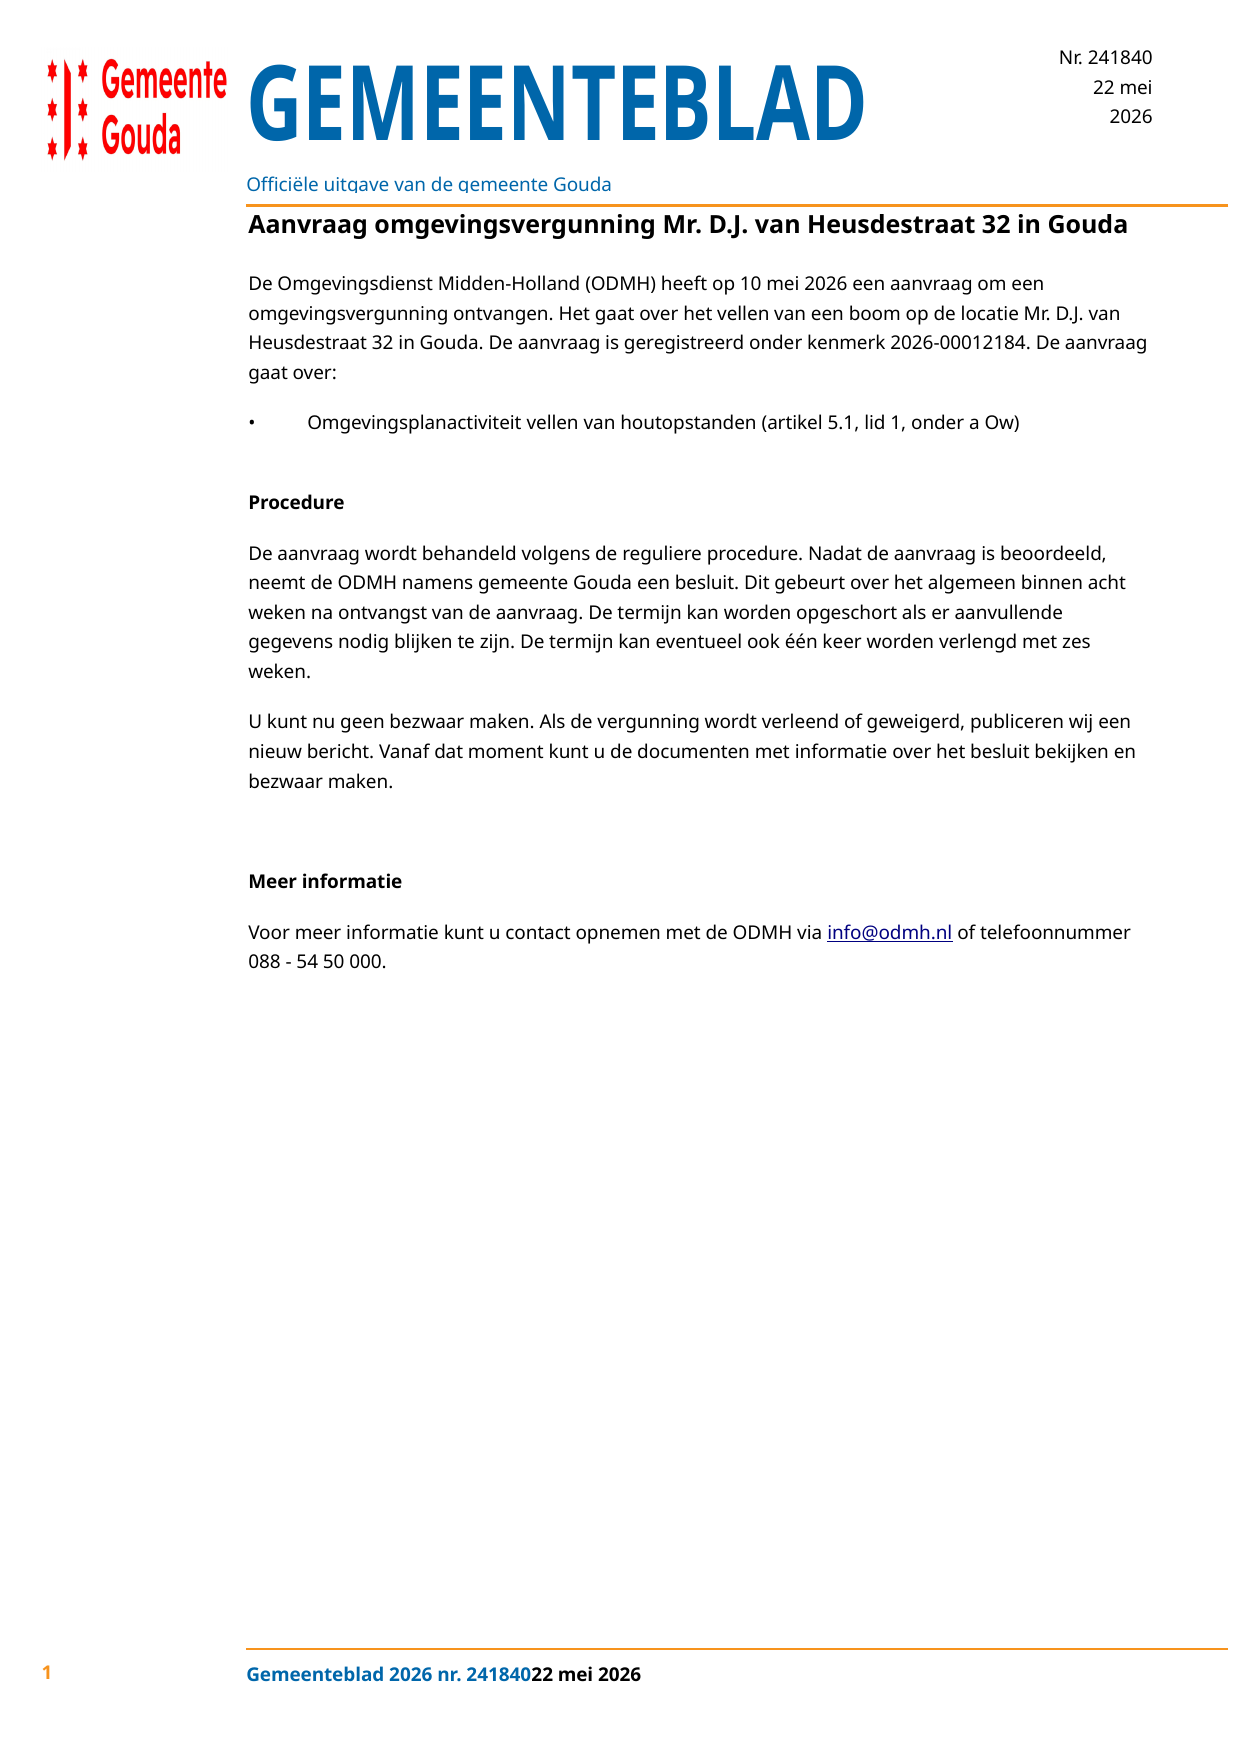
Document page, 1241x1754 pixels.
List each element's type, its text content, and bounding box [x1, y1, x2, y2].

text De aanvraag wordt behandeld volgens de reguliere procedure. Nadat de aanvraag is beoordeeld, neemt de ODMH namens gemeente Gouda een besluit. Dit gebeurt over het algemeen binnen acht weken na ontvangst van de aanvraag. De termijn kan worden opgeschort als er aanvullende gegevens nodig blijken te zijn. De termijn kan eventueel ook één keer worden verlengd met zes weken. [248, 540, 1152, 684]
picture [41, 47, 231, 172]
text De Omgevingsdienst Midden-Holland (ODMH) heeft op 10 mei 2026 een aanvraag om een omgevingsvergunning ontvangen. Het gaat over het vellen van een boom op de locatie Mr. D.J. van Heusdestraat 32 in Gouda. De aanvraag is geregistreerd onder kenmerk 2026-00012184. De aanvraag gaat over: [248, 270, 1152, 385]
text Voor meer informatie kunt u contact opnemen met de ODMH via info@odmh.nl of telefoonnummer 088 - 54 50 000. [248, 919, 1152, 974]
text Meer informatie [248, 869, 1152, 894]
text Procedure [248, 489, 1152, 515]
text U kunt nu geen bezwaar maken. Als de vergunning wordt verleend of geweigerd, publiceren wij een nieuw bericht. Vanaf dat moment kunt u de documenten met informatie over het besluit bekijken en bezwaar maken. [248, 709, 1152, 793]
list Omgevingsplanactiviteit vellen van houtopstanden (artikel 5.1, lid 1, onder a Ow) [248, 409, 1152, 435]
text Aanvraag omgevingsvergunning Mr. D.J. van Heusdestraat 32 in Gouda [248, 207, 1152, 241]
